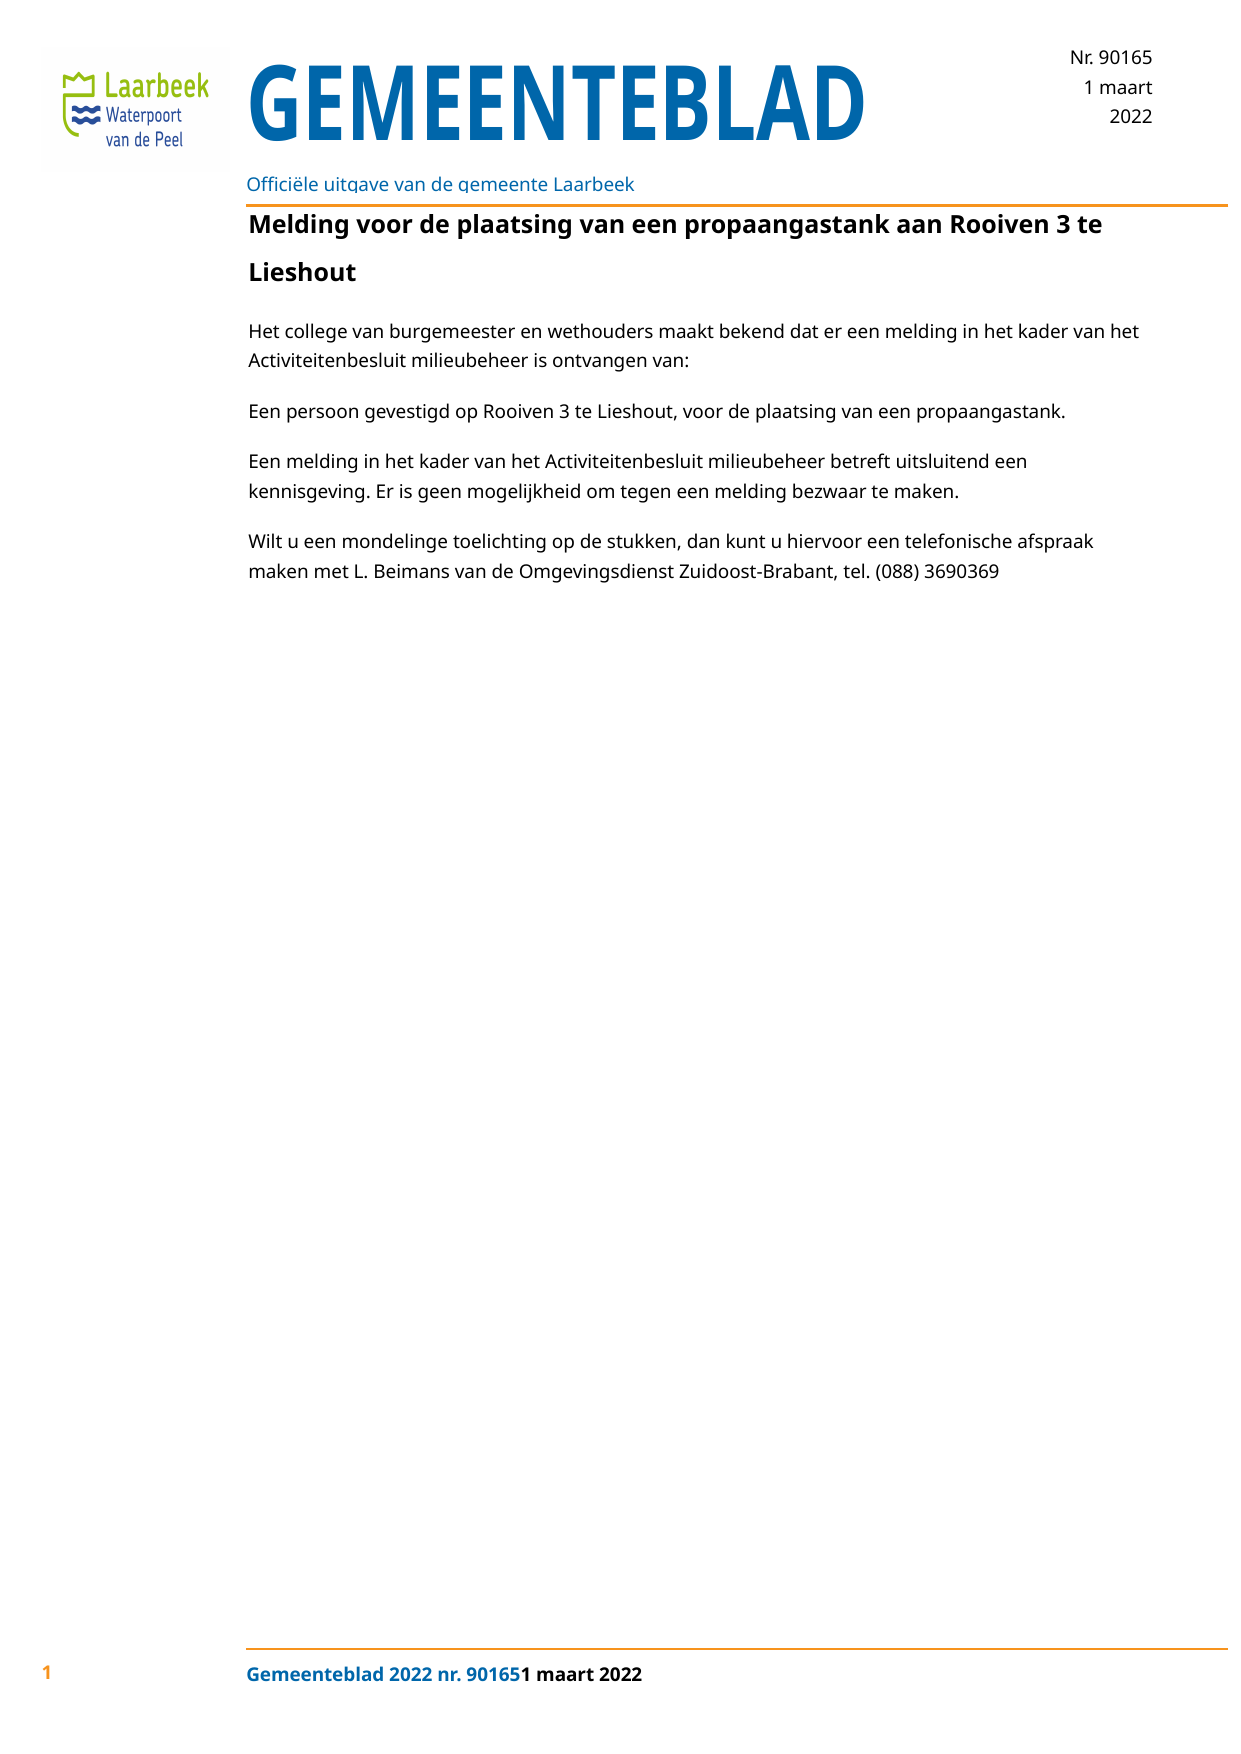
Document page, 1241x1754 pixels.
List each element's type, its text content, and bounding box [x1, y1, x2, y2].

text Het college van burgemeester en wethouders maakt bekend dat er een melding in het kader van het Activiteitenbesluit milieubeheer is ontvangen van: [248, 318, 1152, 373]
picture [41, 47, 231, 172]
text Wilt u een mondelinge toelichting op de stukken, dan kunt u hiervoor een telefonische afspraak maken met L. Beimans van de Omgevingsdienst Zuidoost-Brabant, tel. (088) 3690369 [248, 528, 1152, 584]
text Een melding in het kader van het Activiteitenbesluit milieubeheer betreft uitsluitend een kennisgeving. Er is geen mogelijkheid om tegen een melding bezwaar te maken. [248, 448, 1152, 504]
text Een persoon gevestigd op Rooiven 3 te Lieshout, voor de plaatsing van een propaangastank. [248, 398, 1152, 424]
text Melding voor de plaatsing van een propaangastank aan Rooiven 3 te Lieshout [248, 207, 1152, 288]
